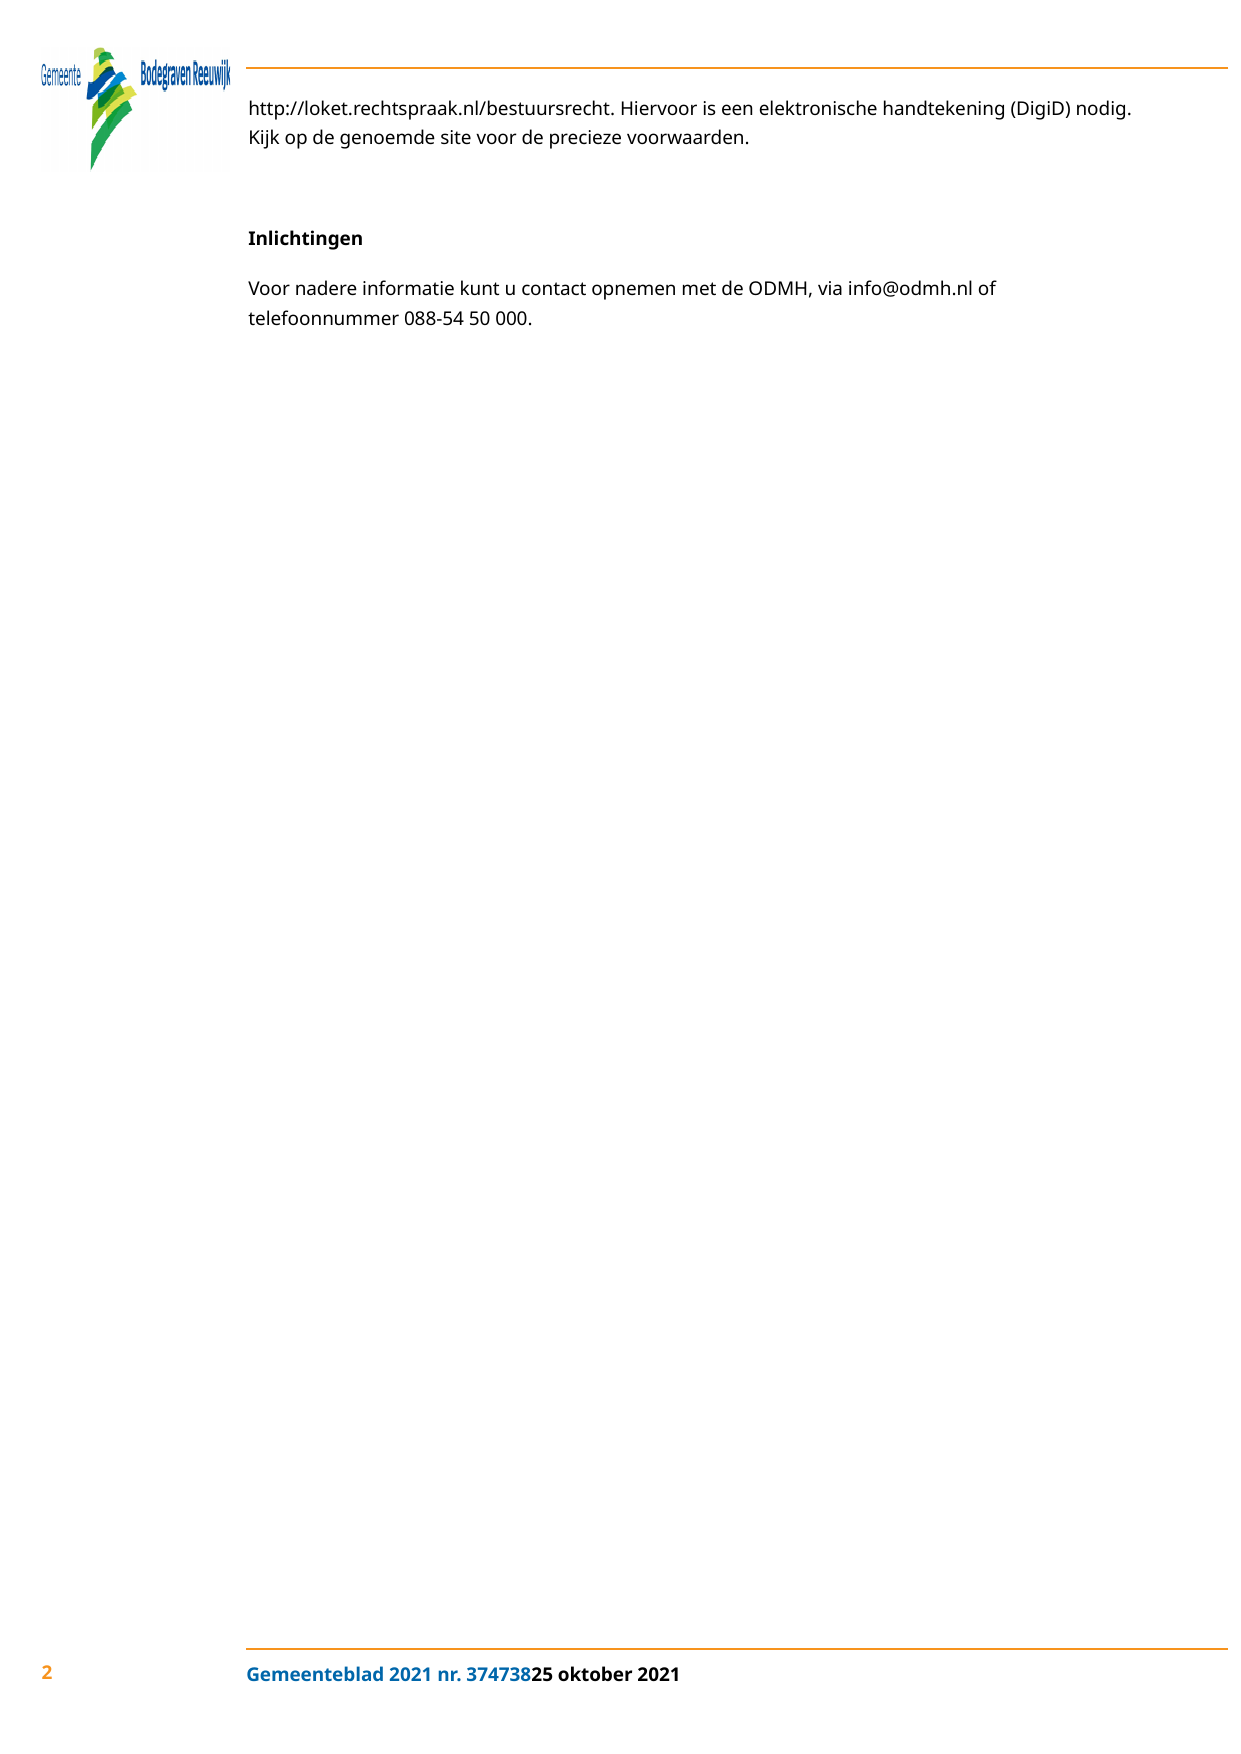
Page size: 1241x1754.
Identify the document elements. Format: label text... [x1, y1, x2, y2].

picture [41, 47, 231, 172]
text Inlichtingen [248, 225, 1152, 251]
text http://loket.rechtspraak.nl/bestuursrecht. Hiervoor is een elektronische handtekening (DigiD) nodig. Kijk op de genoemde site voor de precieze voorwaarden. [248, 95, 1152, 150]
text Voor nadere informatie kunt u contact opnemen met de ODMH, via info@odmh.nl of telefoonnummer 088-54 50 000. [248, 276, 1152, 331]
